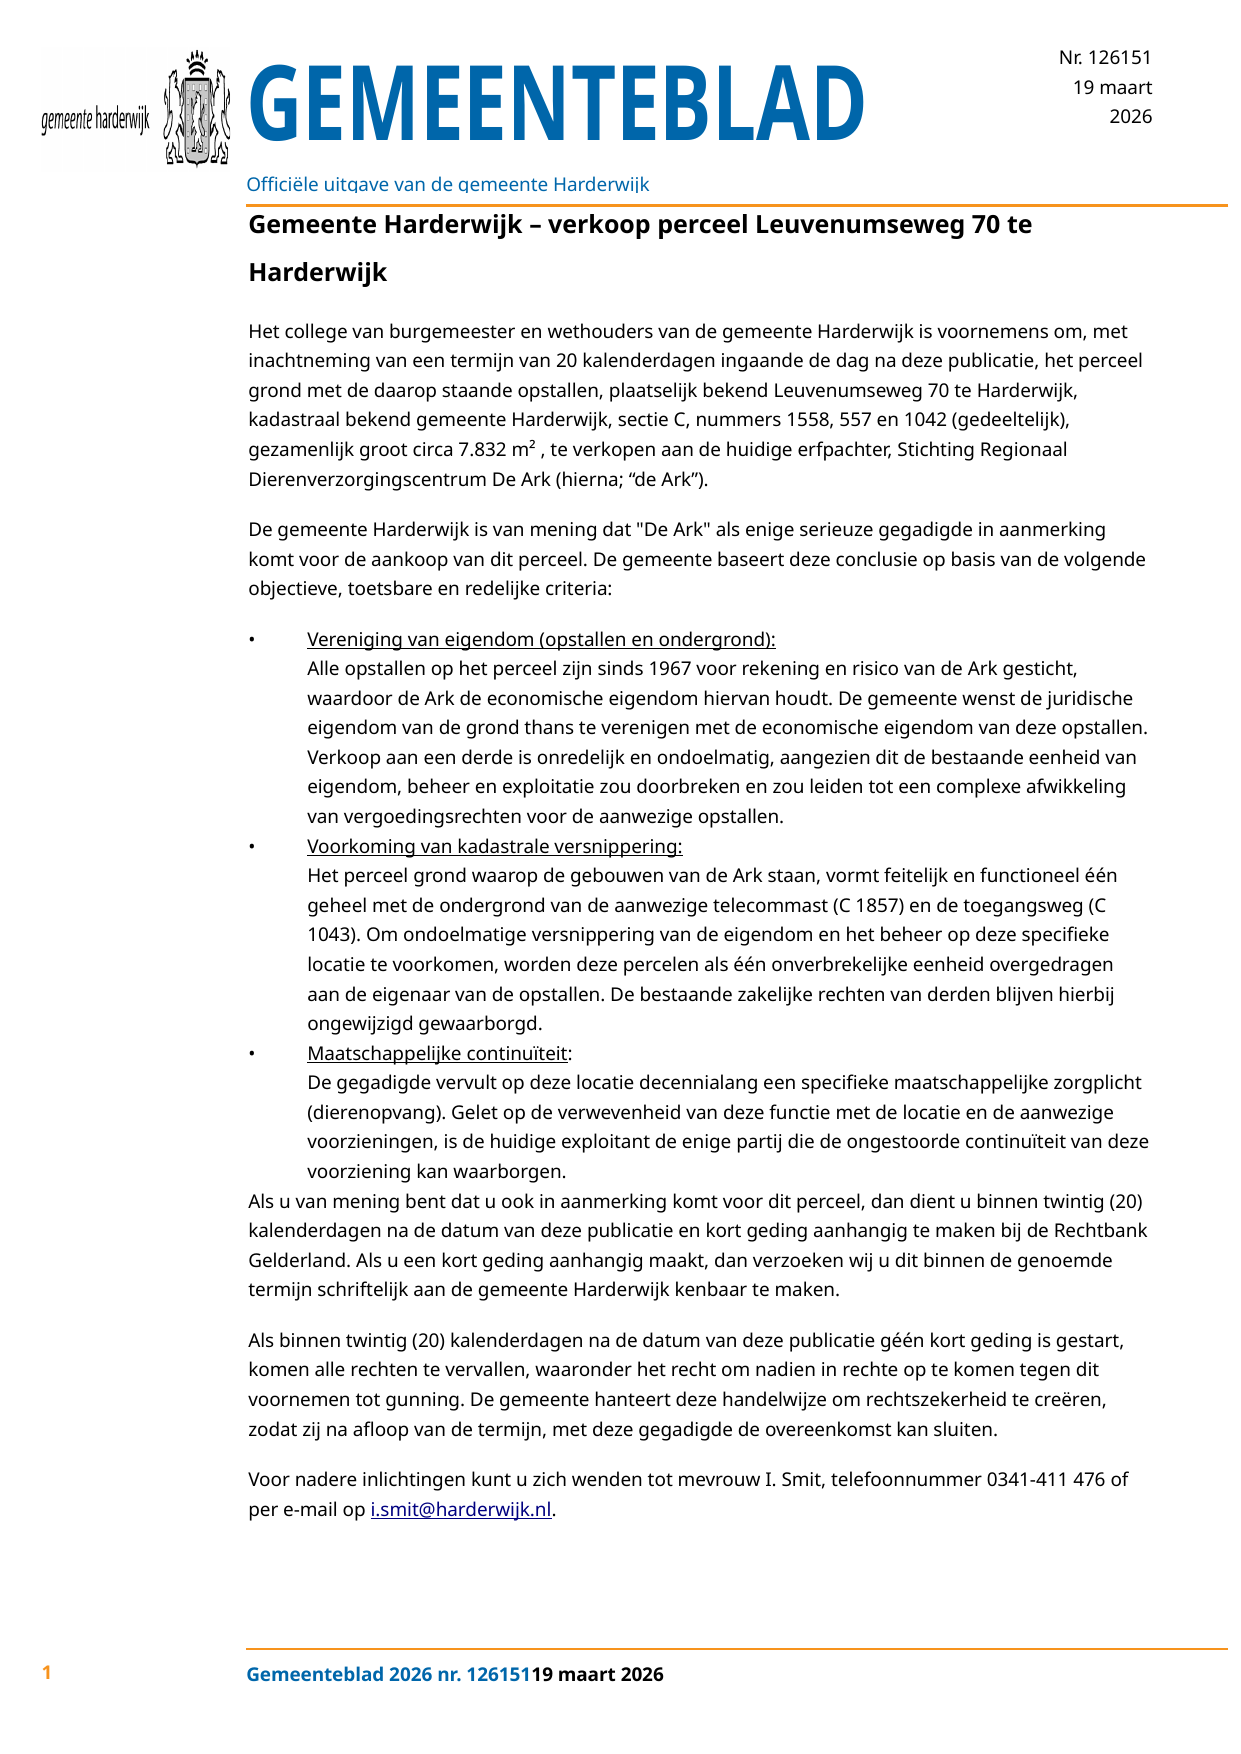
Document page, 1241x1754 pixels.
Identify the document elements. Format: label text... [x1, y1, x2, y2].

picture [41, 47, 231, 172]
text Gemeente Harderwijk – verkoop perceel Leuvenumseweg 70 te Harderwijk [248, 207, 1152, 288]
text Als u van mening bent dat u ook in aanmerking komt voor dit perceel, dan dient u binnen twintig (20) kalenderdagen na de datum van deze publicatie en kort geding aanhangig te maken bij de Rechtbank Gelderland. Als u een kort geding aanhangig maakt, dan verzoeken wij u dit binnen de genoemde termijn schriftelijk aan de gemeente Harderwijk kenbaar te maken. [248, 1188, 1152, 1302]
list Vereniging van eigendom (opstallen en ondergrond): [248, 626, 1152, 652]
text Als binnen twintig (20) kalenderdagen na de datum van deze publicatie géén kort geding is gestart, komen alle rechten te vervallen, waaronder het recht om nadien in rechte op te komen tegen dit voornemen tot gunning. De gemeente hanteert deze handelwijze om rechtszekerheid te creëren, zodat zij na afloop van de termijn, met deze gegadigde de overeenkomst kan sluiten. [248, 1327, 1152, 1442]
list Alle opstallen op het perceel zijn sinds 1967 voor rekening en risico van de Ark gesticht, waardoor de Ark de economische eigendom hiervan houdt. De gemeente wenst de juridische eigendom van de grond thans te verenigen met de economische eigendom van deze opstallen. Verkoop aan een derde is onredelijk en ondoelmatig, aangezien dit de bestaande eenheid van eigendom, beheer en exploitatie zou doorbreken en zou leiden tot een complexe afwikkeling van vergoedingsrechten voor de aanwezige opstallen. [248, 655, 1152, 829]
list Maatschappelijke continuïteit: [248, 1040, 1152, 1066]
list Het perceel grond waarop de gebouwen van de Ark staan, vormt feitelijk en functioneel één geheel met de ondergrond van de aanwezige telecommast (C 1857) en de toegangsweg (C 1043). Om ondoelmatige versnippering van de eigendom en het beheer op deze specifieke locatie te voorkomen, worden deze percelen als één onverbrekelijke eenheid overgedragen aan de eigenaar van de opstallen. De bestaande zakelijke rechten van derden blijven hierbij ongewijzigd gewaarborgd. [248, 862, 1152, 1036]
list De gegadigde vervult op deze locatie decennialang een specifieke maatschappelijke zorgplicht (dierenopvang). Gelet op de verwevenheid van deze functie met de locatie en de aanwezige voorzieningen, is de huidige exploitant de enige partij die de ongestoorde continuïteit van deze voorziening kan waarborgen. [248, 1069, 1152, 1184]
list Voorkoming van kadastrale versnippering: [248, 833, 1152, 859]
text Het college van burgemeester en wethouders van de gemeente Harderwijk is voornemens om, met inachtneming van een termijn van 20 kalenderdagen ingaande de dag na deze publicatie, het perceel grond met de daarop staande opstallen, plaatselijk bekend Leuvenumseweg 70 te Harderwijk, kadastraal bekend gemeente Harderwijk, sectie C, nummers 1558, 557 en 1042 (gedeeltelijk), gezamenlijk groot circa 7.832 m² , te verkopen aan de huidige erfpachter, Stichting Regionaal Dierenverzorgingscentrum De Ark (hierna; “de Ark”). [248, 318, 1152, 492]
text Voor nadere inlichtingen kunt u zich wenden tot mevrouw I. Smit, telefoonnummer 0341-411 476 of per e-mail op i.smit@harderwijk.nl. [248, 1466, 1152, 1522]
text De gemeente Harderwijk is van mening dat "De Ark" als enige serieuze gegadigde in aanmerking komt voor de aankoop van dit perceel. De gemeente baseert deze conclusie op basis van de volgende objectieve, toetsbare en redelijke criteria: [248, 516, 1152, 601]
